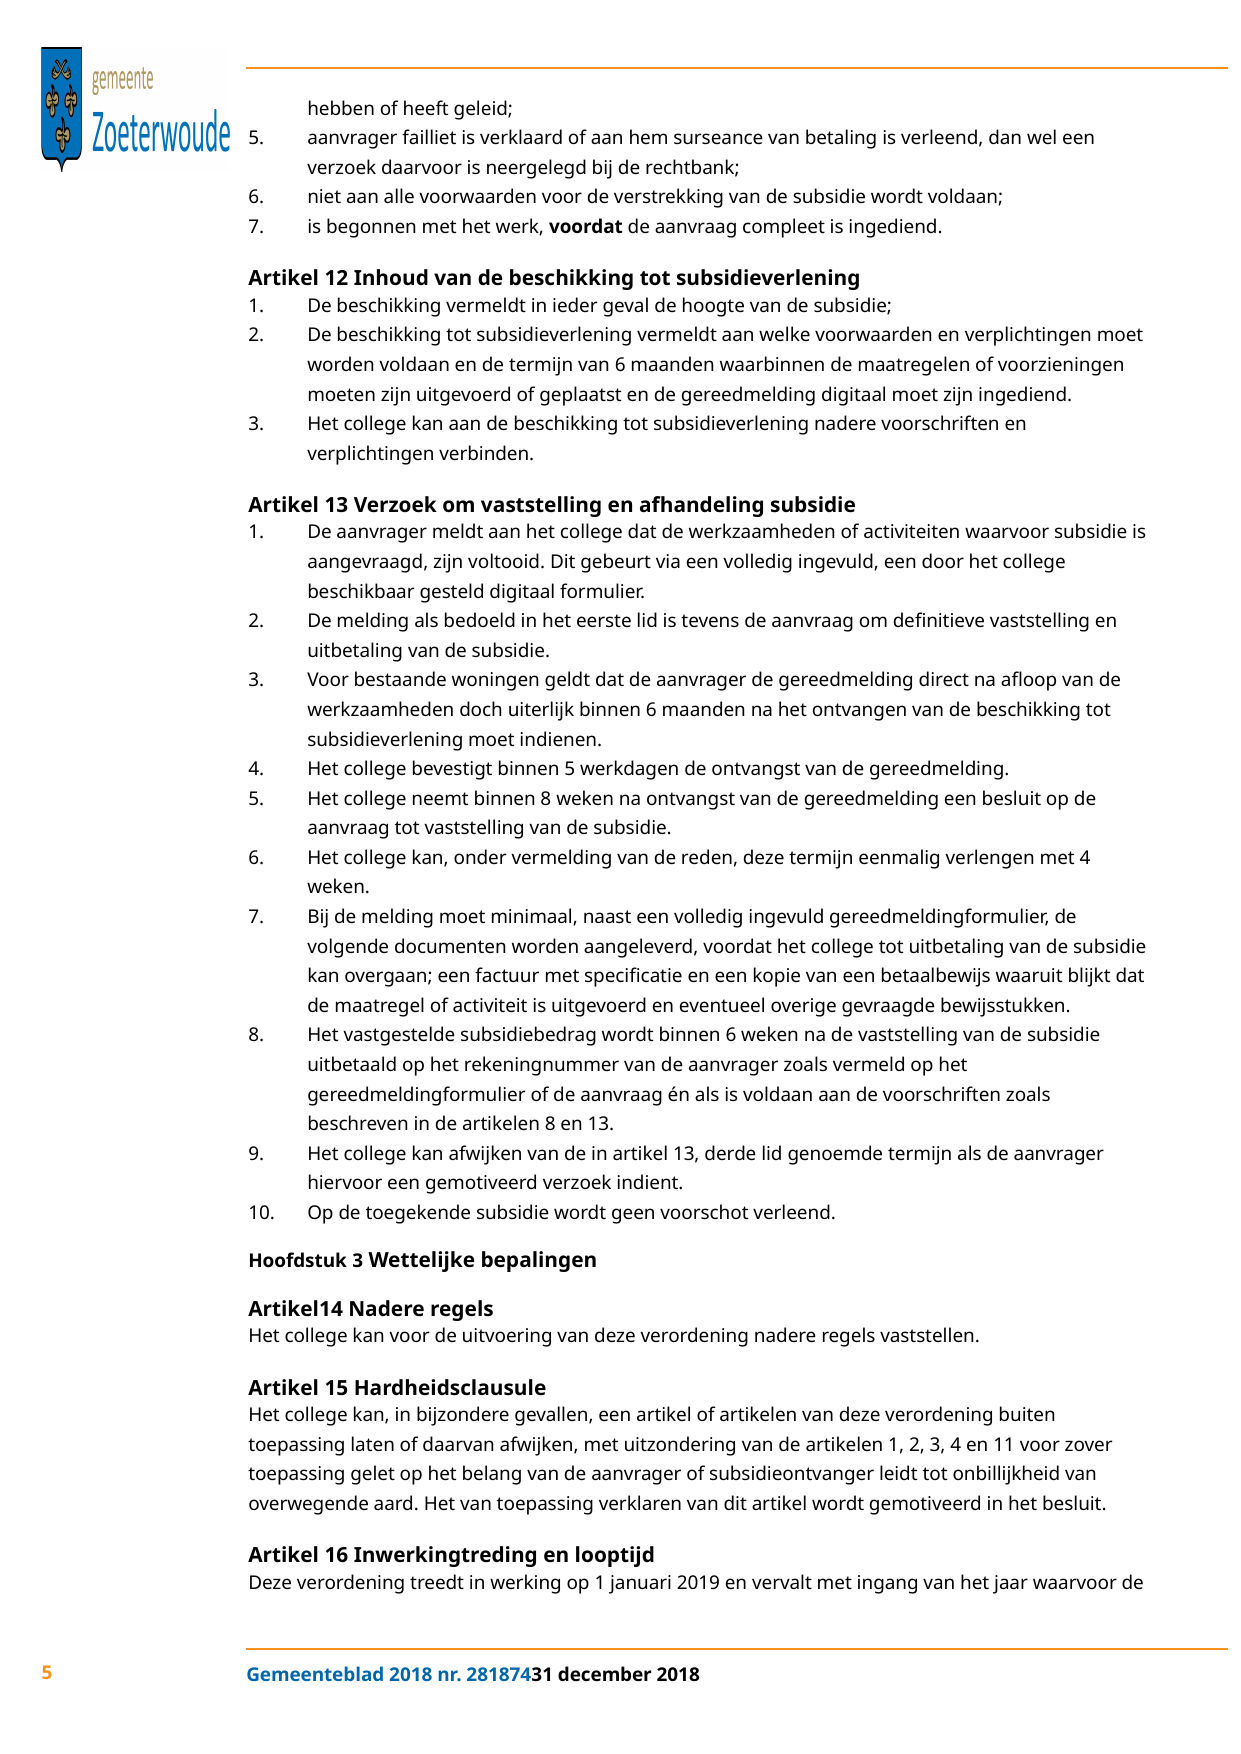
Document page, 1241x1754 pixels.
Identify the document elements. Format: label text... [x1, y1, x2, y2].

list Het college kan afwijken van de in artikel 13, derde lid genoemde termijn als de aanvrager hiervoor een gemotiveerd verzoek indient. [248, 1140, 1152, 1195]
text Het college kan voor de uitvoering van deze verordening nadere regels vaststellen. [248, 1322, 1152, 1348]
list Het college kan, onder vermelding van de reden, deze termijn eenmalig verlengen met 4 weken. [248, 844, 1152, 899]
list De beschikking vermeldt in ieder geval de hoogte van de subsidie; [248, 292, 1152, 318]
list aanvrager failliet is verklaard of aan hem surseance van betaling is verleend, dan wel een verzoek daarvoor is neergelegd bij de rechtbank; [248, 124, 1152, 180]
list De beschikking tot subsidieverlening vermeldt aan welke voorwaarden en verplichtingen moet worden voldaan en de termijn van 6 maanden waarbinnen de maatregelen of voorzieningen moeten zijn uitgevoerd of geplaatst en de gereedmelding digitaal moet zijn ingediend. [248, 322, 1152, 406]
list Het college neemt binnen 8 weken na ontvangst van de gereedmelding een besluit op de aanvraag tot vaststelling van de subsidie. [248, 785, 1152, 840]
text Hoofdstuk 3 Wettelijke bepalingen [248, 1245, 1152, 1273]
list Voor bestaande woningen geldt dat de aanvrager de gereedmelding direct na afloop van de werkzaamheden doch uiterlijk binnen 6 maanden na het ontvangen van de beschikking tot subsidieverlening moet indienen. [248, 667, 1152, 752]
list Het college bevestigt binnen 5 werkdagen de ontvangst van de gereedmelding. [248, 755, 1152, 781]
text Artikel 16 Inwerkingtreding en looptijd [248, 1541, 1152, 1569]
text Artikel 12 Inhoud van de beschikking tot subsidieverlening [248, 263, 1152, 292]
picture [41, 47, 231, 172]
list niet aan alle voorwaarden voor de verstrekking van de subsidie wordt voldaan; [248, 183, 1152, 209]
list De aanvrager meldt aan het college dat de werkzaamheden of activiteiten waarvoor subsidie is aangevraagd, zijn voltooid. Dit gebeurt via een volledig ingevuld, een door het college beschikbaar gesteld digitaal formulier. [248, 519, 1152, 604]
list Bij de melding moet minimaal, naast een volledig ingevuld gereedmeldingformulier, de volgende documenten worden aangeleverd, voordat het college tot uitbetaling van de subsidie kan overgaan; een factuur met specificatie en een kopie van een betaalbewijs waaruit blijkt dat de maatregel of activiteit is uitgevoerd en eventueel overige gevraagde bewijsstukken. [248, 903, 1152, 1018]
text Artikel 15 Hardheidsclausule [248, 1373, 1152, 1401]
text Het college kan, in bijzondere gevallen, een artikel of artikelen van deze verordening buiten toepassing laten of daarvan afwijken, met uitzondering van de artikelen 1, 2, 3, 4 en 11 voor zover toepassing gelet op het belang van de aanvrager of subsidieontvanger leidt tot onbillijkheid van overwegende aard. Het van toepassing verklaren van dit artikel wordt gemotiveerd in het besluit. [248, 1401, 1152, 1516]
list Het college kan aan de beschikking tot subsidieverlening nadere voorschriften en verplichtingen verbinden. [248, 410, 1152, 466]
list hebben of heeft geleid; [248, 95, 1152, 121]
text Artikel14 Nadere regels [248, 1294, 1152, 1322]
list is begonnen met het werk, voordat de aanvraag compleet is ingediend. [248, 213, 1152, 239]
list De melding als bedoeld in het eerste lid is tevens de aanvraag om definitieve vaststelling en uitbetaling van de subsidie. [248, 607, 1152, 663]
text Artikel 13 Verzoek om vaststelling en afhandeling subsidie [248, 490, 1152, 519]
text Deze verordening treedt in werking op 1 januari 2019 en vervalt met ingang van het jaar waarvoor de [248, 1569, 1152, 1595]
list Het vastgestelde subsidiebedrag wordt binnen 6 weken na de vaststelling van de subsidie uitbetaald op het rekeningnummer van de aanvrager zoals vermeld op het gereedmeldingformulier of de aanvraag én als is voldaan aan de voorschriften zoals beschreven in de artikelen 8 en 13. [248, 1022, 1152, 1136]
list Op de toegekende subsidie wordt geen voorschot verleend. [248, 1199, 1152, 1225]
